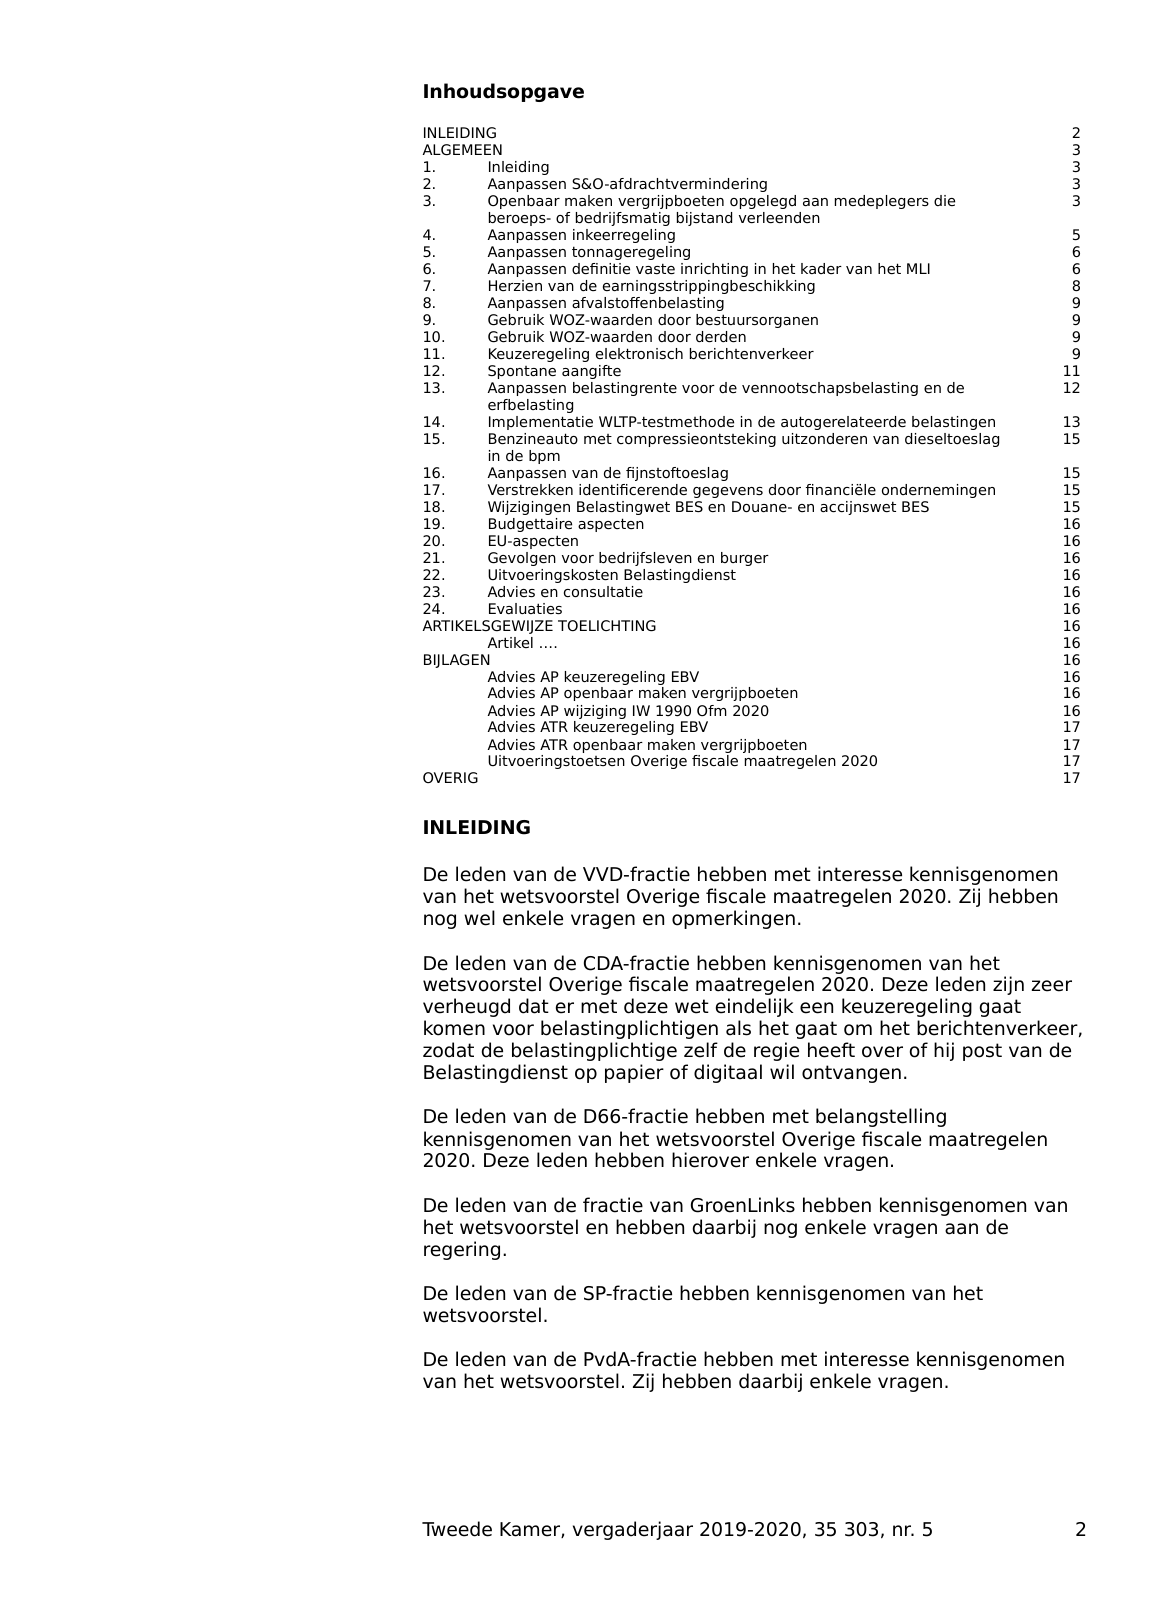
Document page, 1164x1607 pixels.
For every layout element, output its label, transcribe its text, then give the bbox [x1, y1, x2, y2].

table_cell 17 [1013, 753, 1087, 770]
table_cell 13. [422, 380, 481, 414]
table_cell [422, 736, 481, 753]
table_cell 14. [422, 414, 481, 431]
table_cell 15 [1013, 431, 1087, 465]
table_cell ALGEMEEN [422, 142, 1013, 159]
table_cell 16 [1013, 533, 1087, 549]
table_cell 16 [1013, 550, 1087, 567]
table_cell Advies AP keuzeregeling EBV [481, 669, 1013, 685]
table_cell 17. [422, 482, 481, 499]
text De leden van de SP-fractie hebben kennisgenomen van het wetsvoorstel. [422, 1283, 1087, 1327]
table_cell Wijzigingen Belastingwet BES en Douane- en accijnswet BES [481, 499, 1013, 516]
table_cell 6 [1013, 244, 1087, 261]
table_cell 16 [1013, 584, 1087, 601]
table_cell 16 [1013, 635, 1087, 651]
table_cell Aanpassen van de fijnstoftoeslag [481, 465, 1013, 482]
table_cell Uitvoeringstoetsen Overige fiscale maatregelen 2020 [481, 753, 1013, 770]
table_cell Gebruik WOZ-waarden door bestuursorganen [481, 312, 1013, 329]
table_cell 16 [1013, 567, 1087, 583]
table_cell OVERIG [422, 770, 1013, 787]
table_cell [422, 703, 481, 719]
table_cell 15. [422, 431, 481, 465]
table_cell Aanpassen afvalstoffenbelasting [481, 295, 1013, 312]
table_cell Uitvoeringskosten Belastingdienst [481, 567, 1013, 583]
table_cell Gevolgen voor bedrijfsleven en burger [481, 550, 1013, 567]
table_cell Inleiding [481, 159, 1013, 176]
table_cell 9 [1013, 346, 1087, 363]
table_cell 11. [422, 346, 481, 363]
text De leden van de CDA-fractie hebben kennisgenomen van het wetsvoorstel Overige fiscale maatregelen 2020. Deze leden zijn zeer verheugd dat er met deze wet eindelijk een keuzeregeling gaat komen voor belastingplichtigen als het gaat om het berichtenverkeer, zodat de belastingplichtige zelf de regie heeft over of hij post van de Belastingdienst op papier of digitaal wil ontvangen. [422, 952, 1087, 1084]
table_cell Aanpassen belastingrente voor de vennootschapsbelasting en de erfbelasting [481, 380, 1013, 414]
table_cell [422, 635, 481, 651]
table_cell 16 [1013, 685, 1087, 702]
text De leden van de PvdA-fractie hebben met interesse kennisgenomen van het wetsvoorstel. Zij hebben daarbij enkele vragen. [422, 1349, 1087, 1393]
table_cell Keuzeregeling elektronisch berichtenverkeer [481, 346, 1013, 363]
table_cell Advies ATR openbaar maken vergrijpboeten [481, 736, 1013, 753]
table_cell 21. [422, 550, 481, 567]
table_cell Herzien van de earningsstrippingbeschikking [481, 278, 1013, 295]
table_cell 5. [422, 244, 481, 261]
table_header INLEIDING [422, 125, 1013, 142]
table_cell Spontane aangifte [481, 363, 1013, 380]
table_cell Aanpassen inkeerregeling [481, 227, 1013, 244]
table_cell Artikel …. [481, 635, 1013, 651]
table_cell Budgettaire aspecten [481, 516, 1013, 533]
table_cell [422, 719, 481, 736]
table_cell 3 [1013, 159, 1087, 176]
table_cell 16 [1013, 669, 1087, 685]
table_cell 16 [1013, 618, 1087, 634]
subtitle INLEIDING [422, 817, 1087, 839]
table_cell [422, 669, 481, 685]
table_cell Openbaar maken vergrijpboeten opgelegd aan medeplegers die beroeps- of bedrijfsmatig bijstand verleenden [481, 193, 1013, 227]
table_cell 17 [1013, 719, 1087, 736]
table_cell Advies ATR keuzeregeling EBV [481, 719, 1013, 736]
table_cell 3. [422, 193, 481, 227]
table_cell 16. [422, 465, 481, 482]
table_cell 6 [1013, 261, 1087, 278]
table_cell Evaluaties [481, 601, 1013, 617]
table_cell 9. [422, 312, 481, 329]
table_cell 19. [422, 516, 481, 533]
table_cell 11 [1013, 363, 1087, 380]
table_cell Verstrekken identificerende gegevens door financiële ondernemingen [481, 482, 1013, 499]
table_cell 16 [1013, 651, 1087, 668]
table_cell 3 [1013, 142, 1087, 159]
table_cell Implementatie WLTP-testmethode in de autogerelateerde belastingen [481, 414, 1013, 431]
table_cell 17 [1013, 770, 1087, 787]
table_cell 9 [1013, 295, 1087, 312]
text De leden van de D66-fractie hebben met belangstelling kennisgenomen van het wetsvoorstel Overige fiscale maatregelen 2020. Deze leden hebben hierover enkele vragen. [422, 1106, 1087, 1172]
table_cell 3 [1013, 193, 1087, 227]
table_cell [422, 685, 481, 702]
table_cell Aanpassen definitie vaste inrichting in het kader van het MLI [481, 261, 1013, 278]
table_cell Benzineauto met compressieontsteking uitzonderen van dieseltoeslag in de bpm [481, 431, 1013, 465]
table_cell EU-aspecten [481, 533, 1013, 549]
table_cell Advies en consultatie [481, 584, 1013, 601]
table_cell 9 [1013, 312, 1087, 329]
table_cell BIJLAGEN [422, 651, 1013, 668]
table_cell 16 [1013, 703, 1087, 719]
table_cell 22. [422, 567, 481, 583]
table_cell 1. [422, 159, 481, 176]
table_cell 18. [422, 499, 481, 516]
table_cell 8 [1013, 278, 1087, 295]
table_header 2 [1013, 125, 1087, 142]
table_cell 16 [1013, 516, 1087, 533]
table_cell 24. [422, 601, 481, 617]
table_cell 2. [422, 176, 481, 193]
table_cell 8. [422, 295, 481, 312]
table_cell Aanpassen tonnageregeling [481, 244, 1013, 261]
subtitle Inhoudsopgave [422, 81, 1087, 103]
text De leden van de fractie van GroenLinks hebben kennisgenomen van het wetsvoorstel en hebben daarbij nog enkele vragen aan de regering. [422, 1194, 1087, 1261]
table_cell 17 [1013, 736, 1087, 753]
table_cell 4. [422, 227, 481, 244]
table_cell 23. [422, 584, 481, 601]
text De leden van de VVD-fractie hebben met interesse kennisgenomen van het wetsvoorstel Overige fiscale maatregelen 2020. Zij hebben nog wel enkele vragen en opmerkingen. [422, 864, 1087, 930]
table_cell 16 [1013, 601, 1087, 617]
table_cell 15 [1013, 465, 1087, 482]
table_cell Gebruik WOZ-waarden door derden [481, 329, 1013, 346]
table_cell 10. [422, 329, 481, 346]
table_cell [422, 753, 481, 770]
table_cell Advies AP openbaar maken vergrijpboeten [481, 685, 1013, 702]
table_cell Advies AP wijziging IW 1990 Ofm 2020 [481, 703, 1013, 719]
table_cell Aanpassen S&O-afdrachtvermindering [481, 176, 1013, 193]
table_cell 9 [1013, 329, 1087, 346]
table_cell 15 [1013, 499, 1087, 516]
table_cell 6. [422, 261, 481, 278]
table_cell ARTIKELSGEWIJZE TOELICHTING [422, 618, 1013, 634]
table_cell 12 [1013, 380, 1087, 414]
table_cell 3 [1013, 176, 1087, 193]
table_cell 5 [1013, 227, 1087, 244]
table_cell 13 [1013, 414, 1087, 431]
table_cell 7. [422, 278, 481, 295]
table_cell 12. [422, 363, 481, 380]
table_cell 20. [422, 533, 481, 549]
table_cell 15 [1013, 482, 1087, 499]
